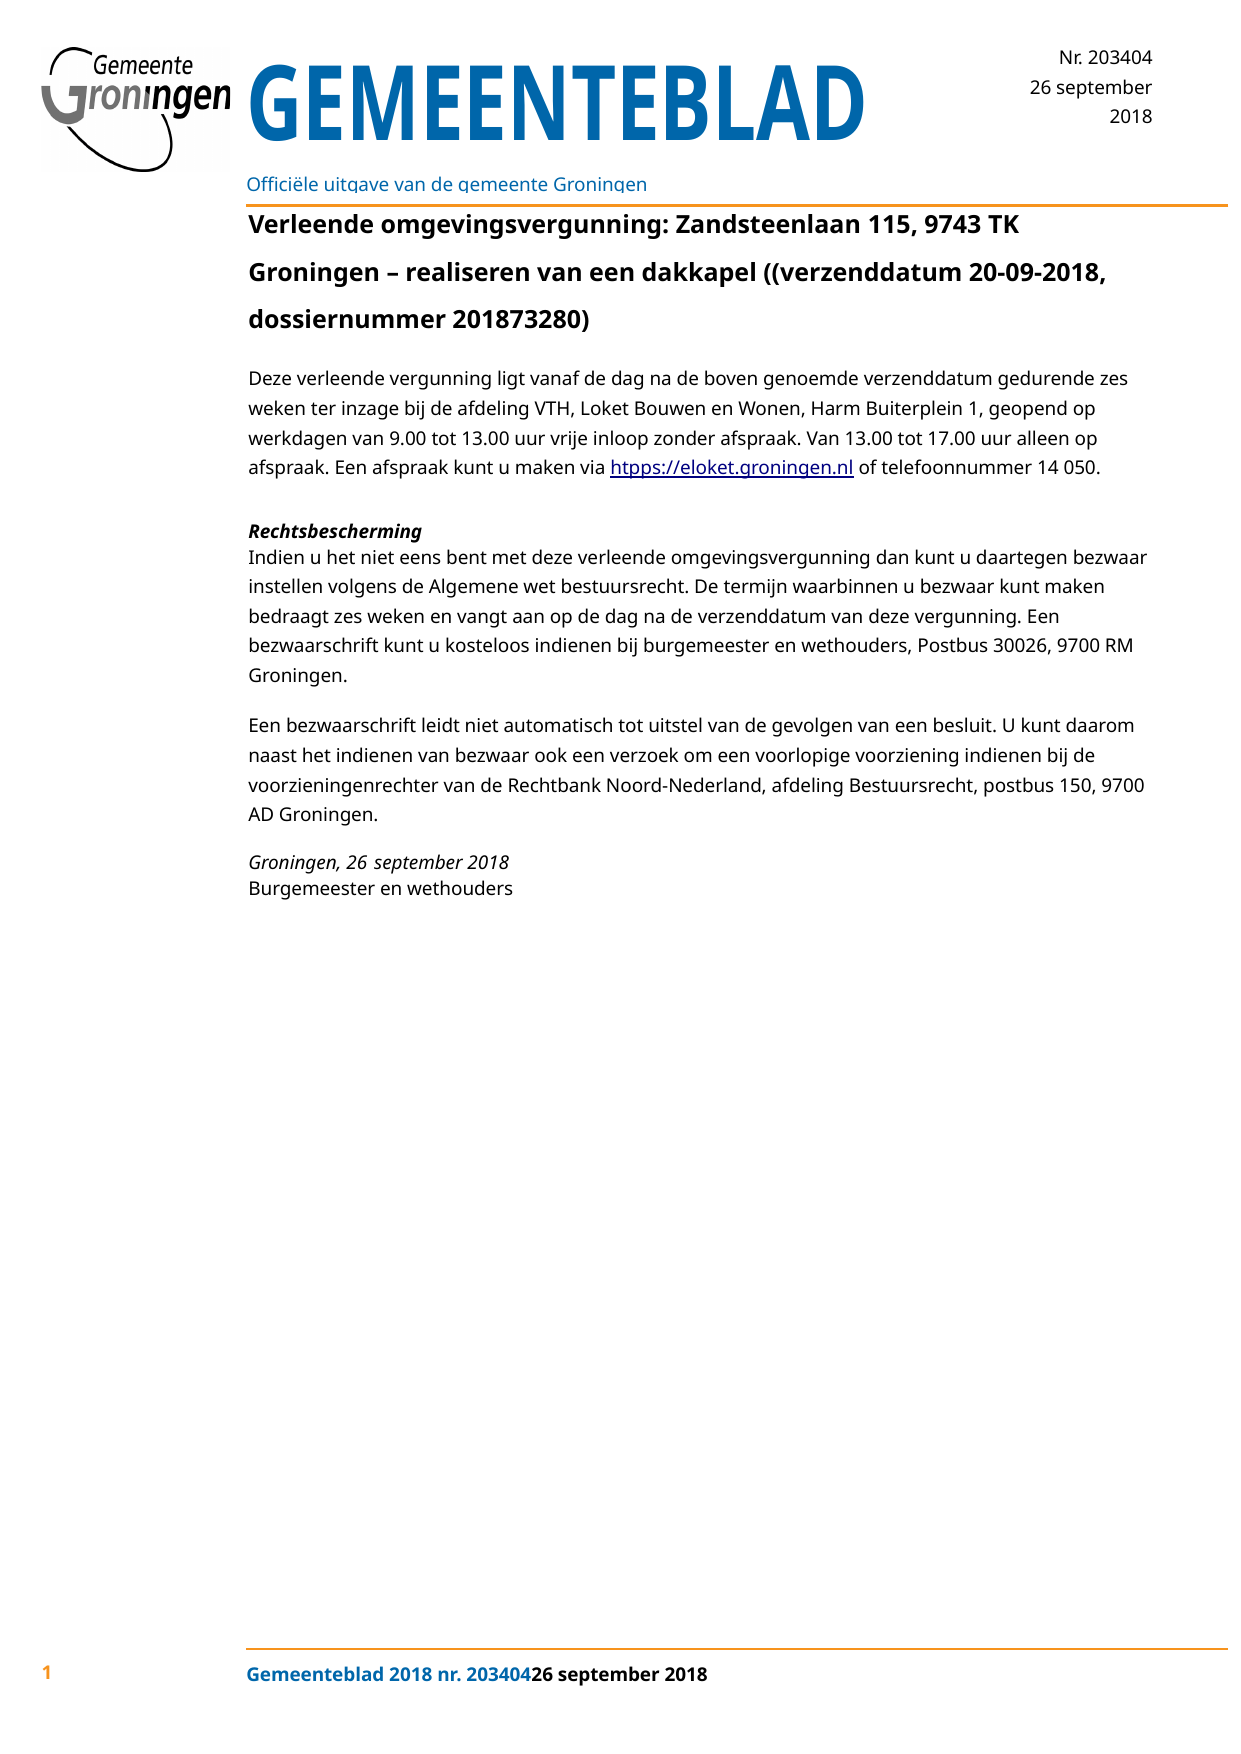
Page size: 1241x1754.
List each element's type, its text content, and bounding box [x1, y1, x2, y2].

text Rechtsbescherming [248, 518, 1152, 544]
text Verleende omgevingsvergunning: Zandsteenlaan 115, 9743 TK Groningen – realiseren van een dakkapel ((verzenddatum 20-09-2018, dossiernummer 201873280) [248, 207, 1152, 336]
text Deze verleende vergunning ligt vanaf de dag na de boven genoemde verzenddatum gedurende zes weken ter inzage bij de afdeling VTH, Loket Bouwen en Wonen, Harm Buiterplein 1, geopend op werkdagen van 9.00 tot 13.00 uur vrije inloop zonder afspraak. Van 13.00 tot 17.00 uur alleen op afspraak. Een afspraak kunt u maken via htpps://eloket.groningen.nl of telefoonnummer 14 050. [248, 366, 1152, 480]
text Indien u het niet eens bent met deze verleende omgevingsvergunning dan kunt u daartegen bezwaar instellen volgens de Algemene wet bestuursrecht. De termijn waarbinnen u bezwaar kunt maken bedraagt zes weken en vangt aan op de dag na de verzenddatum van deze vergunning. Een bezwaarschrift kunt u kosteloos indienen bij burgemeester en wethouders, Postbus 30026, 9700 RM Groningen. [248, 544, 1152, 688]
text Groningen, 26 september 2018 [248, 849, 1152, 875]
text Een bezwaarschrift leidt niet automatisch tot uitstel van de gevolgen van een besluit. U kunt daarom naast het indienen van bezwaar ook een verzoek om een voorlopige voorziening indienen bij de voorzieningenrechter van de Rechtbank Noord-Nederland, afdeling Bestuursrecht, postbus 150, 9700 AD Groningen. [248, 713, 1152, 827]
picture [41, 47, 231, 172]
text Burgemeester en wethouders [248, 875, 1152, 901]
